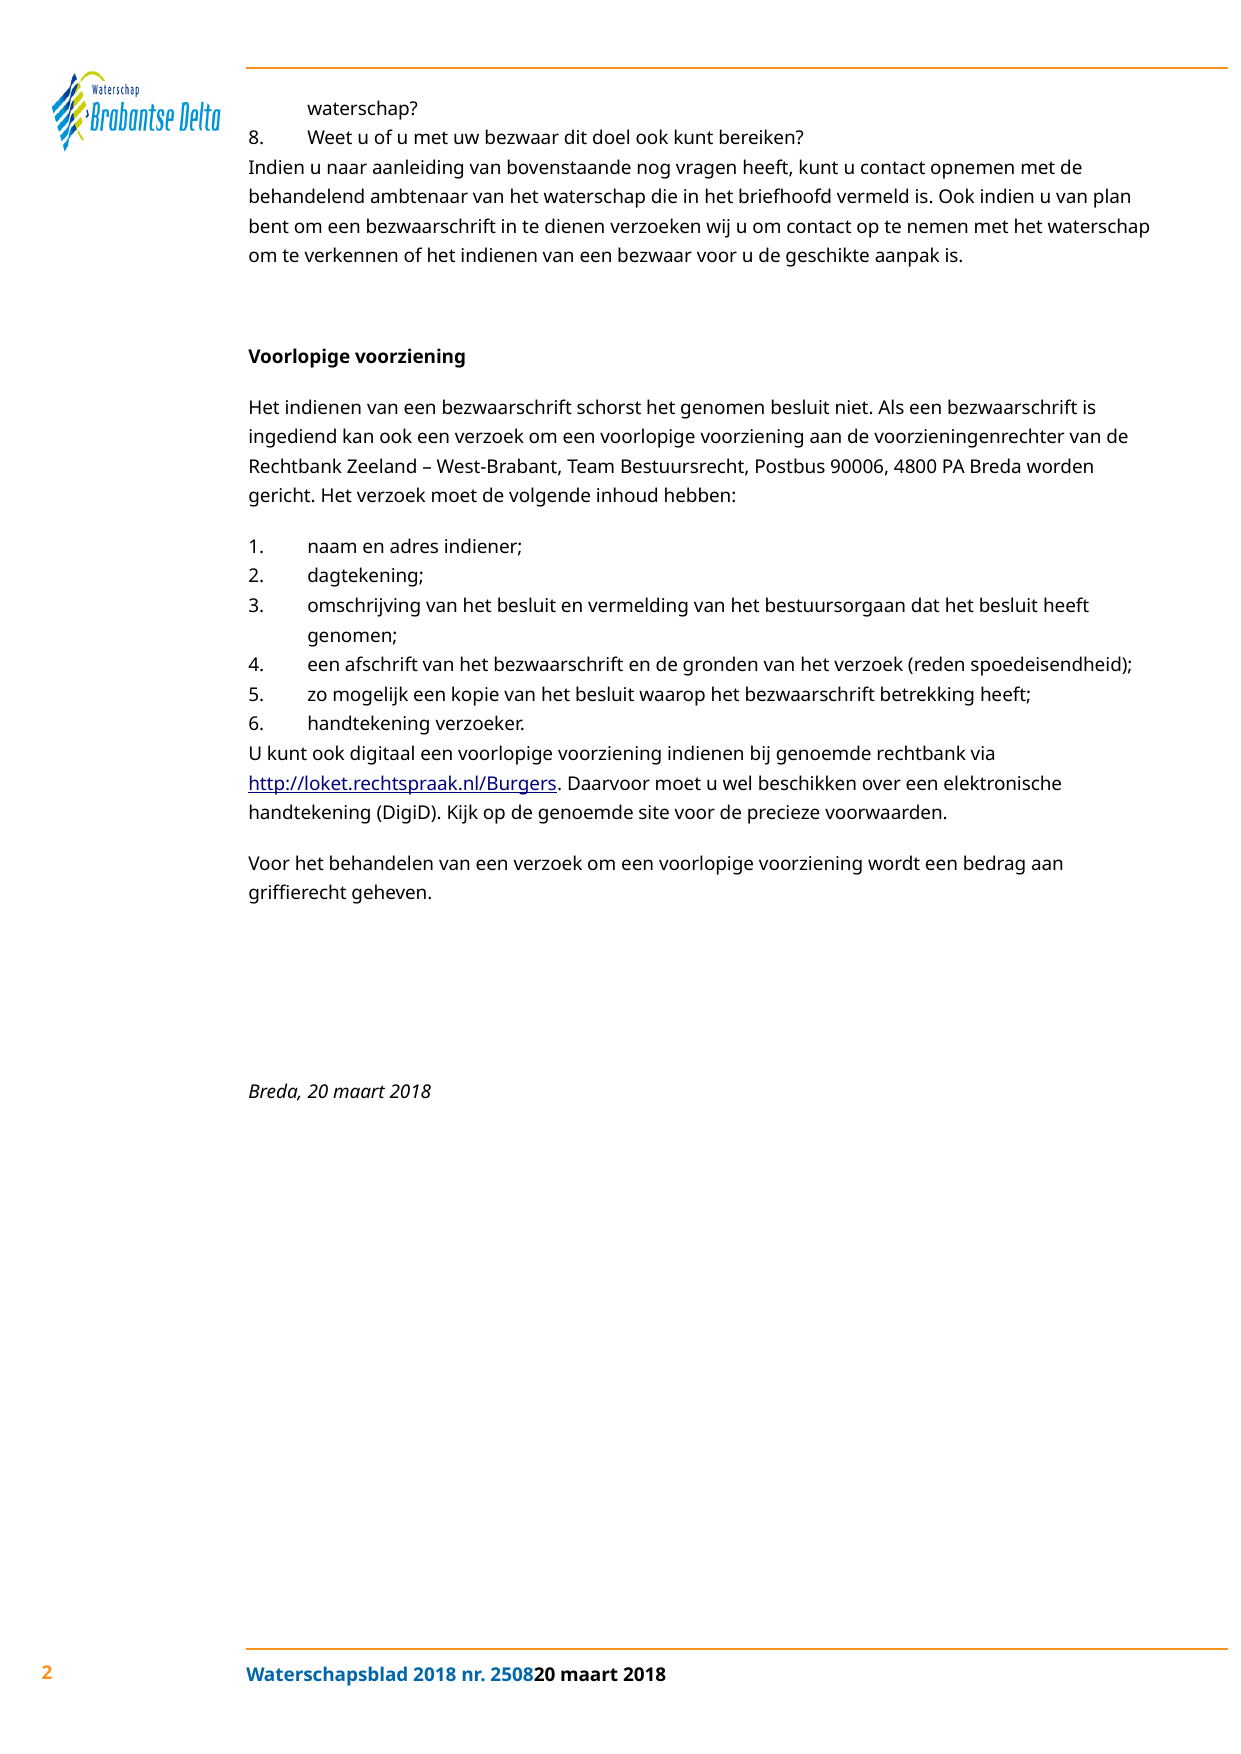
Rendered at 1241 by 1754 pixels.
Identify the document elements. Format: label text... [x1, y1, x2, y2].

list een afschrift van het bezwaarschrift en de gronden van het verzoek (reden spoedeisendheid); [248, 651, 1152, 677]
text Indien u naar aanleiding van bovenstaande nog vragen heeft, kunt u contact opnemen met de behandelend ambtenaar van het waterschap die in het briefhoofd vermeld is. Ook indien u van plan bent om een bezwaarschrift in te dienen verzoeken wij u om contact op te nemen met het waterschap om te verkennen of het indienen van een bezwaar voor u de geschikte aanpak is. [248, 154, 1152, 268]
list handtekening verzoeker. [248, 711, 1152, 736]
picture [41, 47, 231, 172]
list zo mogelijk een kopie van het besluit waarop het bezwaarschrift betrekking heeft; [248, 681, 1152, 707]
list waterschap? [248, 95, 1152, 121]
text Het indienen van een bezwaarschrift schorst het genomen besluit niet. Als een bezwaarschrift is ingediend kan ook een verzoek om een voorlopige voorziening aan de voorzieningenrechter van de Rechtbank Zeeland – West-Brabant, Team Bestuursrecht, Postbus 90006, 4800 PA Breda worden gericht. Het verzoek moet de volgende inhoud hebben: [248, 394, 1152, 508]
list naam en adres indiener; [248, 533, 1152, 559]
text Voor het behandelen van een verzoek om een voorlopige voorziening wordt een bedrag aan griffierecht geheven. [248, 850, 1152, 905]
text Breda, 20 maart 2018 [248, 1078, 1152, 1104]
text U kunt ook digitaal een voorlopige voorziening indienen bij genoemde rechtbank via http://loket.rechtspraak.nl/Burgers. Daarvoor moet u wel beschikken over een elektronische handtekening (DigiD). Kijk op de genoemde site voor de precieze voorwaarden. [248, 740, 1152, 825]
list omschrijving van het besluit en vermelding van het bestuursorgaan dat het besluit heeft genomen; [248, 592, 1152, 648]
list dagtekening; [248, 563, 1152, 588]
text Voorlopige voorziening [248, 343, 1152, 369]
list Weet u of u met uw bezwaar dit doel ook kunt bereiken? [248, 124, 1152, 150]
